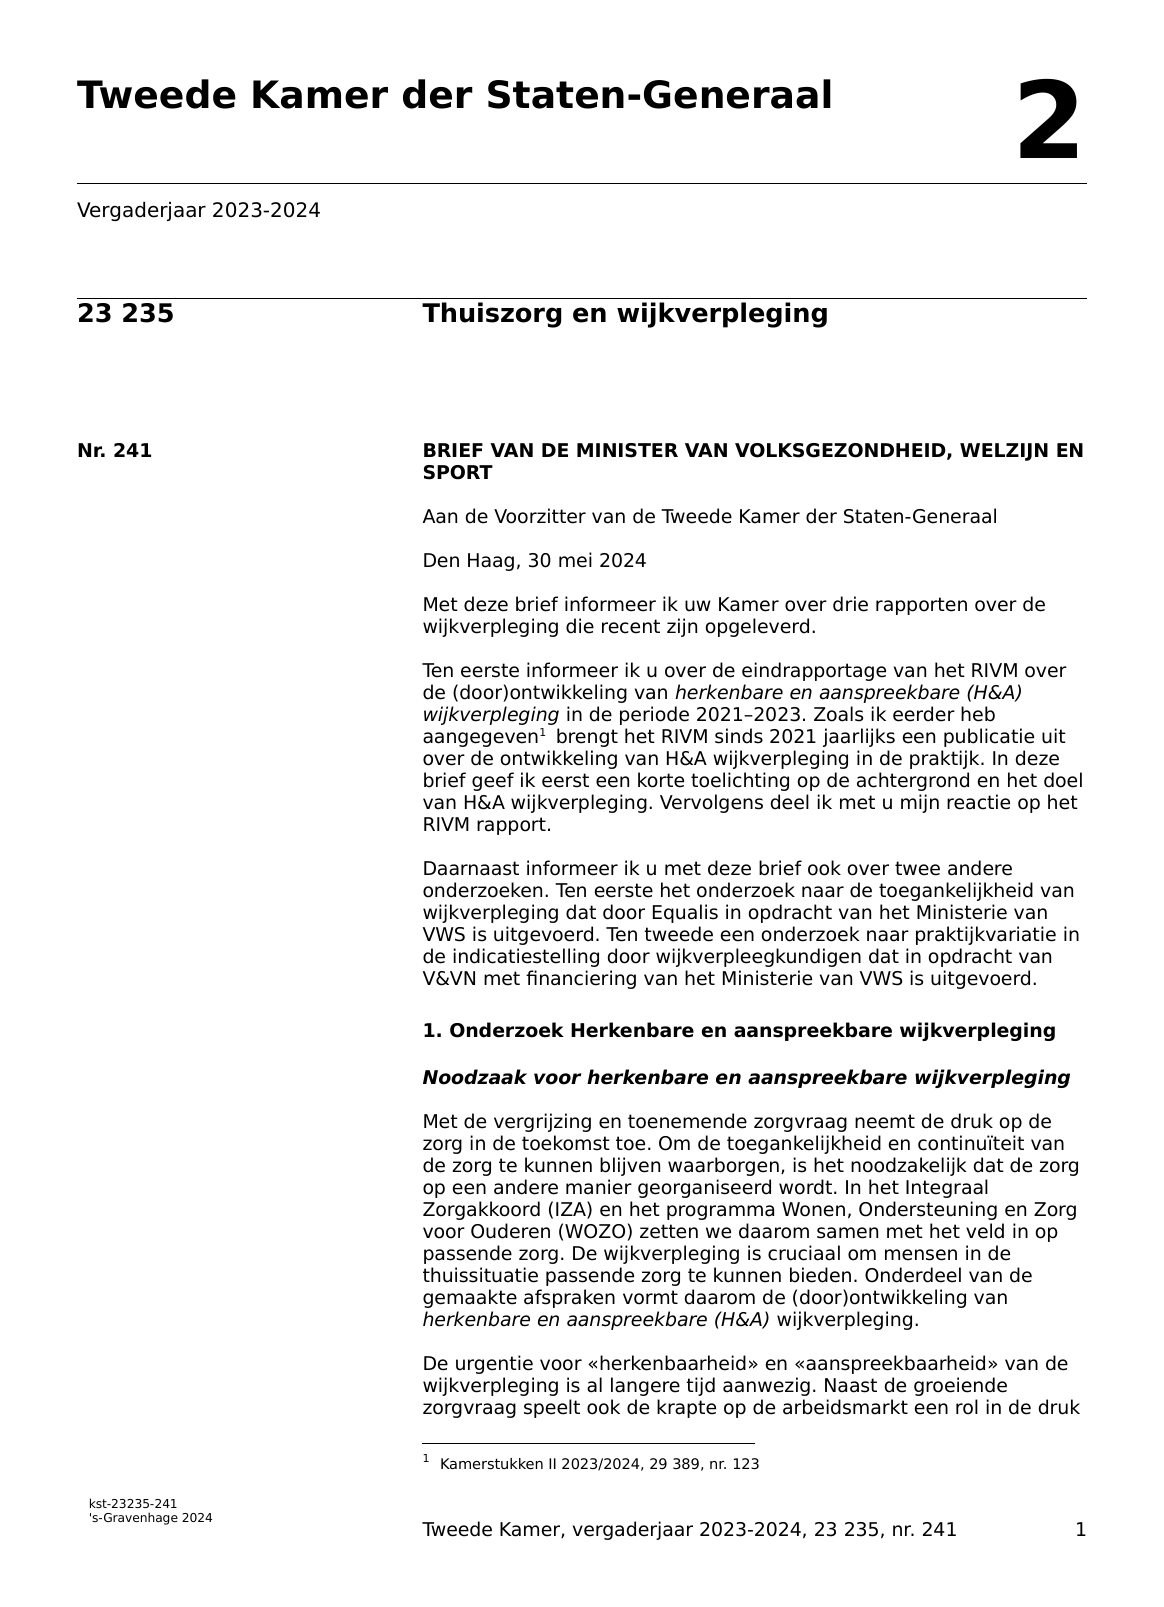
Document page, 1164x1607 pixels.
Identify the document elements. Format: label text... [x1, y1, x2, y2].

text Met de vergrijzing en toenemende zorgvraag neemt de druk op de zorg in de toekomst toe. Om de toegankelijkheid en continuïteit van de zorg te kunnen blijven waarborgen, is het noodzakelijk dat de zorg op een andere manier georganiseerd wordt. In het Integraal Zorgakkoord (IZA) en het programma Wonen, Ondersteuning en Zorg voor Ouderen (WOZO) zetten we daarom samen met het veld in op passende zorg. De wijkverpleging is cruciaal om mensen in de thuissituatie passende zorg te kunnen bieden. Onderdeel van de gemaakte afspraken vormt daarom de (door)ontwikkeling van herkenbare en aanspreekbare (H&A) wijkverpleging. [422, 1111, 1087, 1331]
text Aan de Voorzitter van de Tweede Kamer der Staten-Generaal [422, 506, 1087, 528]
text Kamerstukken II 2023/2024, 29 389, nr. 123 [422, 1452, 1087, 1474]
text Daarnaast informeer ik u met deze brief ook over twee andere onderzoeken. Ten eerste het onderzoek naar de toegankelijkheid van wijkverpleging dat door Equalis in opdracht van het Ministerie van VWS is uitgevoerd. Ten tweede een onderzoek naar praktijkvariatie in de indicatiestelling door wijkverpleegkundigen dat in opdracht van V&VN met financiering van het Ministerie van VWS is uitgevoerd. [422, 858, 1087, 990]
text kst-23235-241 [88, 1497, 323, 1511]
table_header 2 [886, 59, 1087, 183]
subtitle Noodzaak voor herkenbare en aanspreekbare wijkverpleging [422, 1067, 1087, 1089]
text Ten eerste informeer ik u over de eindrapportage van het RIVM over de (door)ontwikkeling van herkenbare en aanspreekbare (H&A) wijkverpleging in de periode 2021–2023. Zoals ik eerder heb aangegeven brengt het RIVM sinds 2021 jaarlijks een publicatie uit over de ontwikkeling van H&A wijkverpleging in de praktijk. In deze brief geef ik eerst een korte toelichting op de achtergrond en het doel van H&A wijkverpleging. Vervolgens deel ik met u mijn reactie op het RIVM rapport. [422, 660, 1087, 836]
subtitle Nr. 241 BRIEF VAN DE MINISTER VAN VOLKSGEZONDHEID, WELZIJN EN SPORT [77, 440, 1087, 484]
table_header Tweede Kamer der Staten-Generaal [77, 59, 886, 183]
subtitle 23 235 Thuiszorg en wijkverpleging [77, 299, 1087, 329]
text De urgentie voor «herkenbaarheid» en «aanspreekbaarheid» van de wijkverpleging is al langere tijd aanwezig. Naast de groeiende zorgvraag speelt ook de krapte op de arbeidsmarkt een rol in de druk [422, 1353, 1087, 1419]
text 's-Gravenhage 2024 [88, 1511, 323, 1525]
table_cell Vergaderjaar 2023-2024 [77, 184, 1087, 298]
text Met deze brief informeer ik uw Kamer over drie rapporten over de wijkverpleging die recent zijn opgeleverd. [422, 594, 1087, 638]
text Den Haag, 30 mei 2024 [422, 550, 1087, 572]
subtitle 1. Onderzoek Herkenbare en aanspreekbare wijkverpleging [422, 1020, 1087, 1042]
